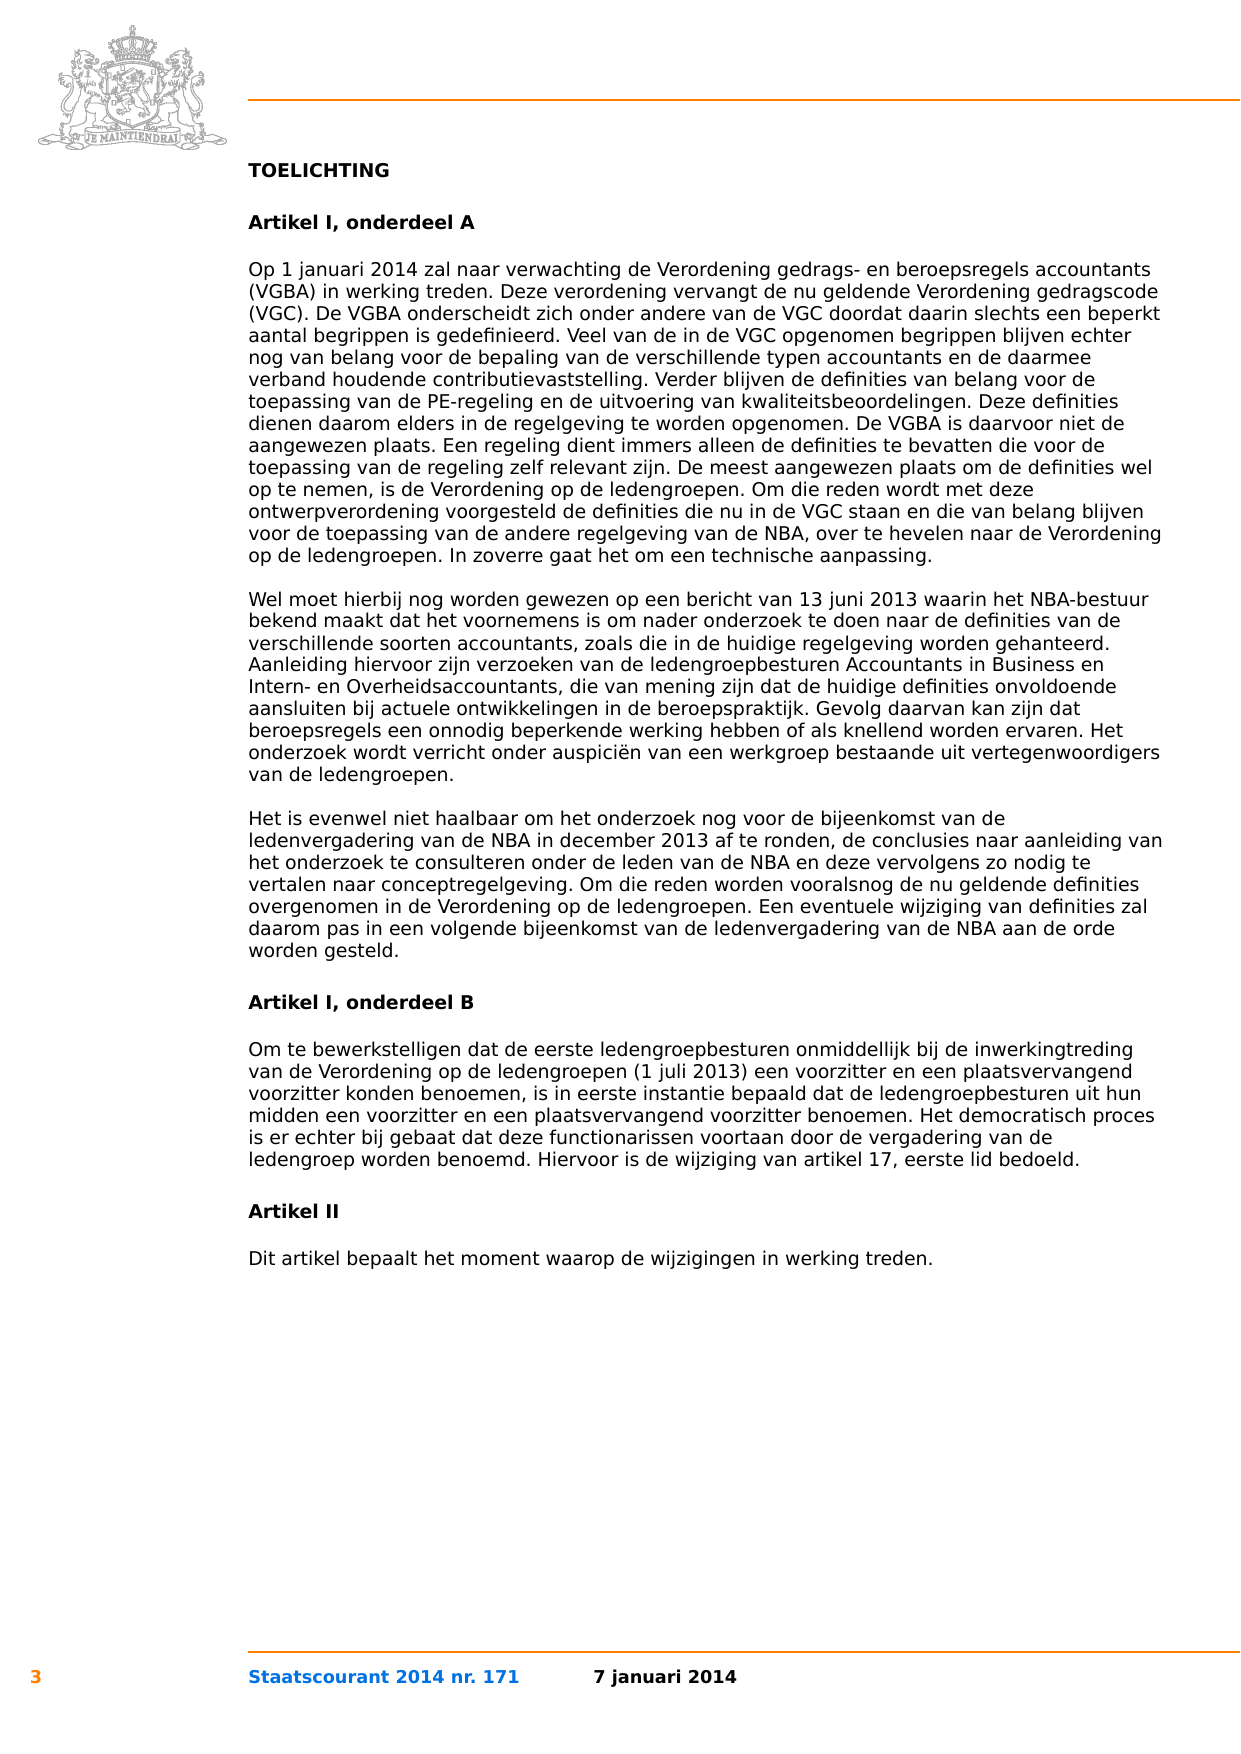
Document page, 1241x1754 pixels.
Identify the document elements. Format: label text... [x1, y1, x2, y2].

text Het is evenwel niet haalbaar om het onderzoek nog voor de bijeenkomst van de ledenvergadering van de NBA in december 2013 af te ronden, de conclusies naar aanleiding van het onderzoek te consulteren onder de leden van de NBA en deze vervolgens zo nodig te vertalen naar conceptregelgeving. Om die reden worden vooralsnog de nu geldende definities overgenomen in de Verordening op de ledengroepen. Een eventuele wijziging van definities zal daarom pas in een volgende bijeenkomst van de ledenvergadering van de NBA aan de orde worden gesteld. [248, 808, 1163, 962]
text Wel moet hierbij nog worden gewezen op een bericht van 13 juni 2013 waarin het NBA-bestuur bekend maakt dat het voornemens is om nader onderzoek te doen naar de definities van de verschillende soorten accountants, zoals die in de huidige regelgeving worden gehanteerd. Aanleiding hiervoor zijn verzoeken van de ledengroepbesturen Accountants in Business en Intern- en Overheidsaccountants, die van mening zijn dat de huidige definities onvoldoende aansluiten bij actuele ontwikkelingen in de beroepspraktijk. Gevolg daarvan kan zijn dat beroepsregels een onnodig beperkende werking hebben of als knellend worden ervaren. Het onderzoek wordt verricht onder auspiciën van een werkgroep bestaande uit vertegenwoordigers van de ledengroepen. [248, 588, 1163, 786]
subtitle TOELICHTING [248, 160, 1163, 182]
text Op 1 januari 2014 zal naar verwachting de Verordening gedrags- en beroepsregels accountants (VGBA) in werking treden. Deze verordening vervangt de nu geldende Verordening gedragscode (VGC). De VGBA onderscheidt zich onder andere van de VGC doordat daarin slechts een beperkt aantal begrippen is gedefinieerd. Veel van de in de VGC opgenomen begrippen blijven echter nog van belang voor de bepaling van de verschillende typen accountants en de daarmee verband houdende contributievaststelling. Verder blijven de definities van belang voor de toepassing van de PE-regeling en de uitvoering van kwaliteitsbeoordelingen. Deze definities dienen daarom elders in de regelgeving te worden opgenomen. De VGBA is daarvoor niet de aangewezen plaats. Een regeling dient immers alleen de definities te bevatten die voor de toepassing van de regeling zelf relevant zijn. De meest aangewezen plaats om de definities wel op te nemen, is de Verordening op de ledengroepen. Om die reden wordt met deze ontwerpverordening voorgesteld de definities die nu in de VGC staan en die van belang blijven voor de toepassing van de andere regelgeving van de NBA, over te hevelen naar de Verordening op de ledengroepen. In zoverre gaat het om een technische aanpassing. [248, 259, 1163, 567]
subtitle Artikel I, onderdeel A [248, 212, 1163, 234]
picture [38, 25, 227, 150]
text Om te bewerkstelligen dat de eerste ledengroepbesturen onmiddellijk bij de inwerkingtreding van de Verordening op de ledengroepen (1 juli 2013) een voorzitter en een plaatsvervangend voorzitter konden benoemen, is in eerste instantie bepaald dat de ledengroepbesturen uit hun midden een voorzitter en een plaatsvervangend voorzitter benoemen. Het democratisch proces is er echter bij gebaat dat deze functionarissen voortaan door de vergadering van de ledengroep worden benoemd. Hiervoor is de wijziging van artikel 17, eerste lid bedoeld. [248, 1039, 1163, 1171]
subtitle Artikel I, onderdeel B [248, 992, 1163, 1014]
subtitle Artikel II [248, 1201, 1163, 1223]
text Dit artikel bepaalt het moment waarop de wijzigingen in werking treden. [248, 1248, 1163, 1270]
